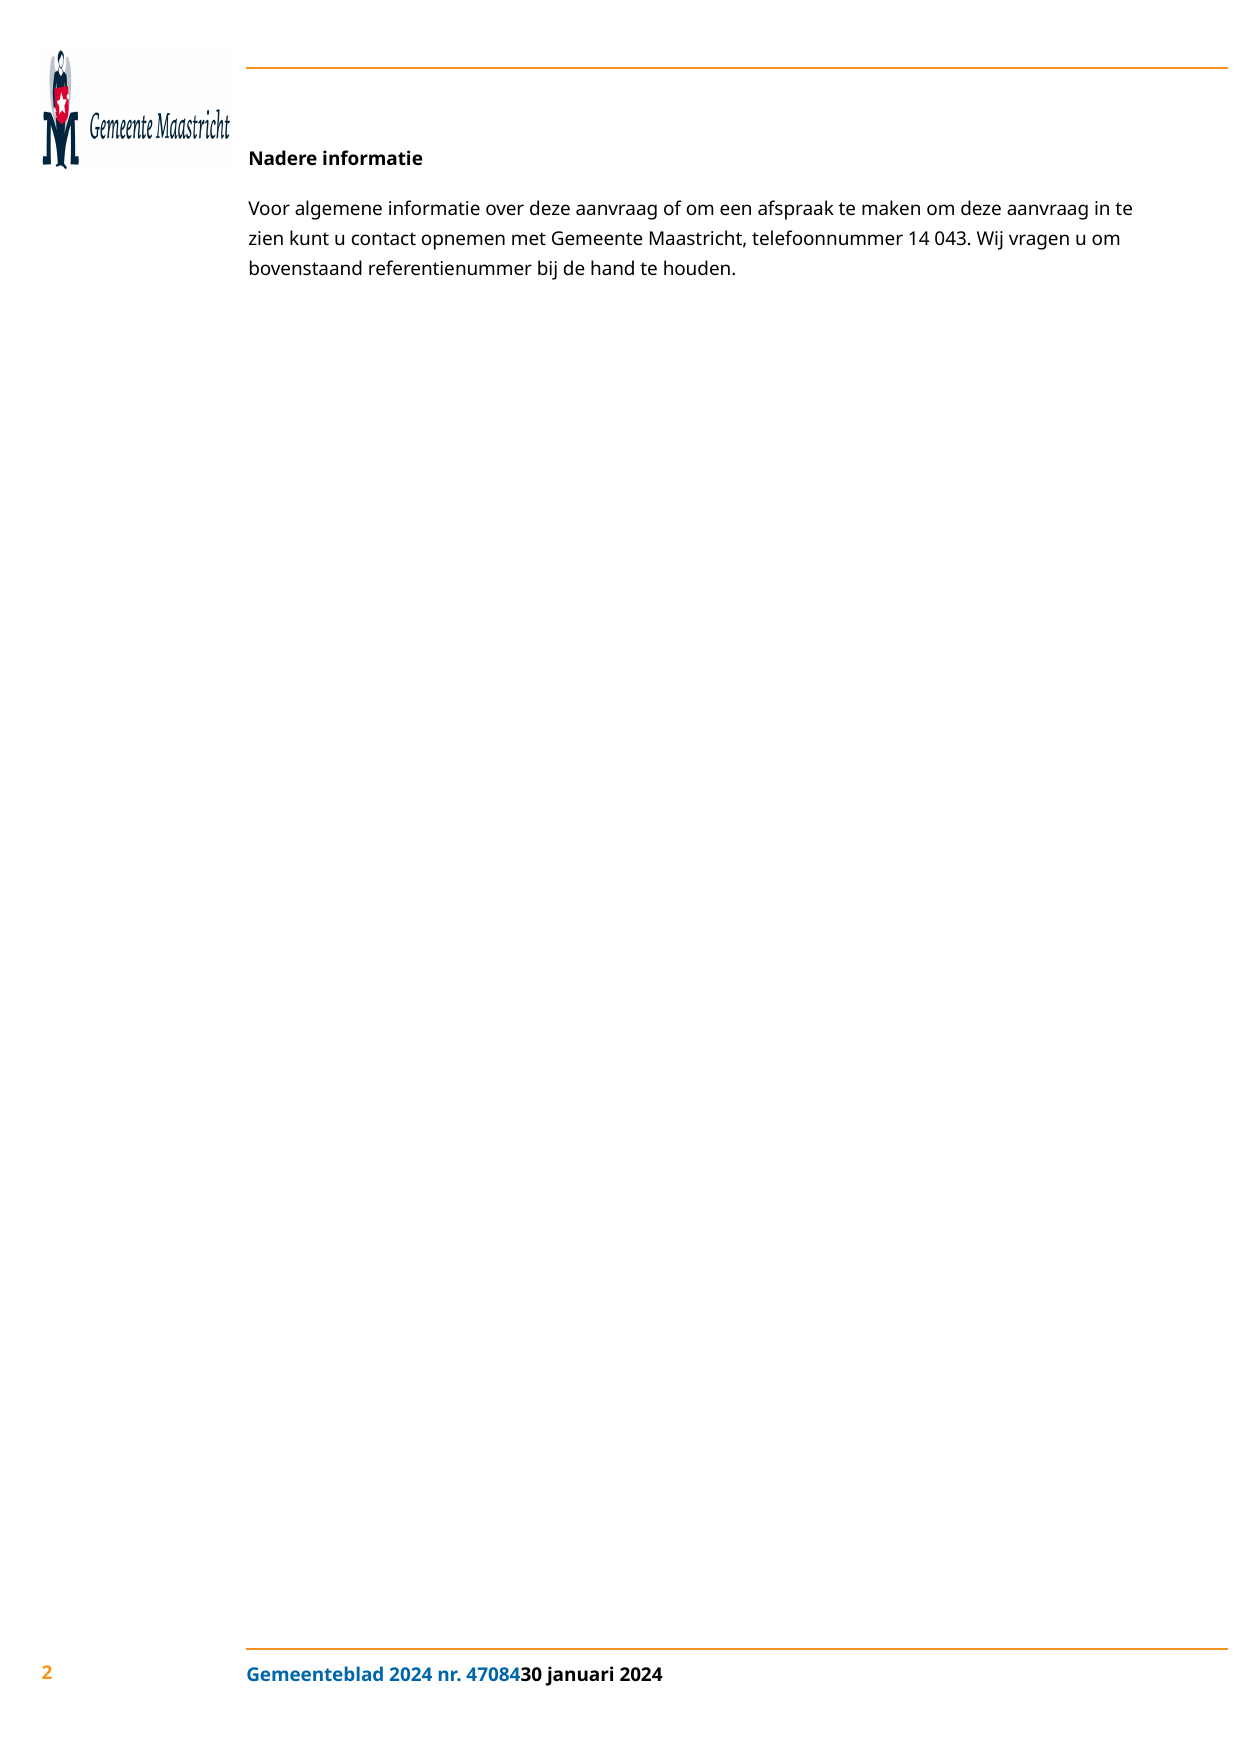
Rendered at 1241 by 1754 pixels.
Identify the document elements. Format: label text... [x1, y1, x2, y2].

picture [41, 47, 231, 172]
text Nadere informatie [248, 145, 1152, 171]
text Voor algemene informatie over deze aanvraag of om een afspraak te maken om deze aanvraag in te zien kunt u contact opnemen met Gemeente Maastricht, telefoonnummer 14 043. Wij vragen u om bovenstaand referentienummer bij de hand te houden. [248, 196, 1152, 281]
